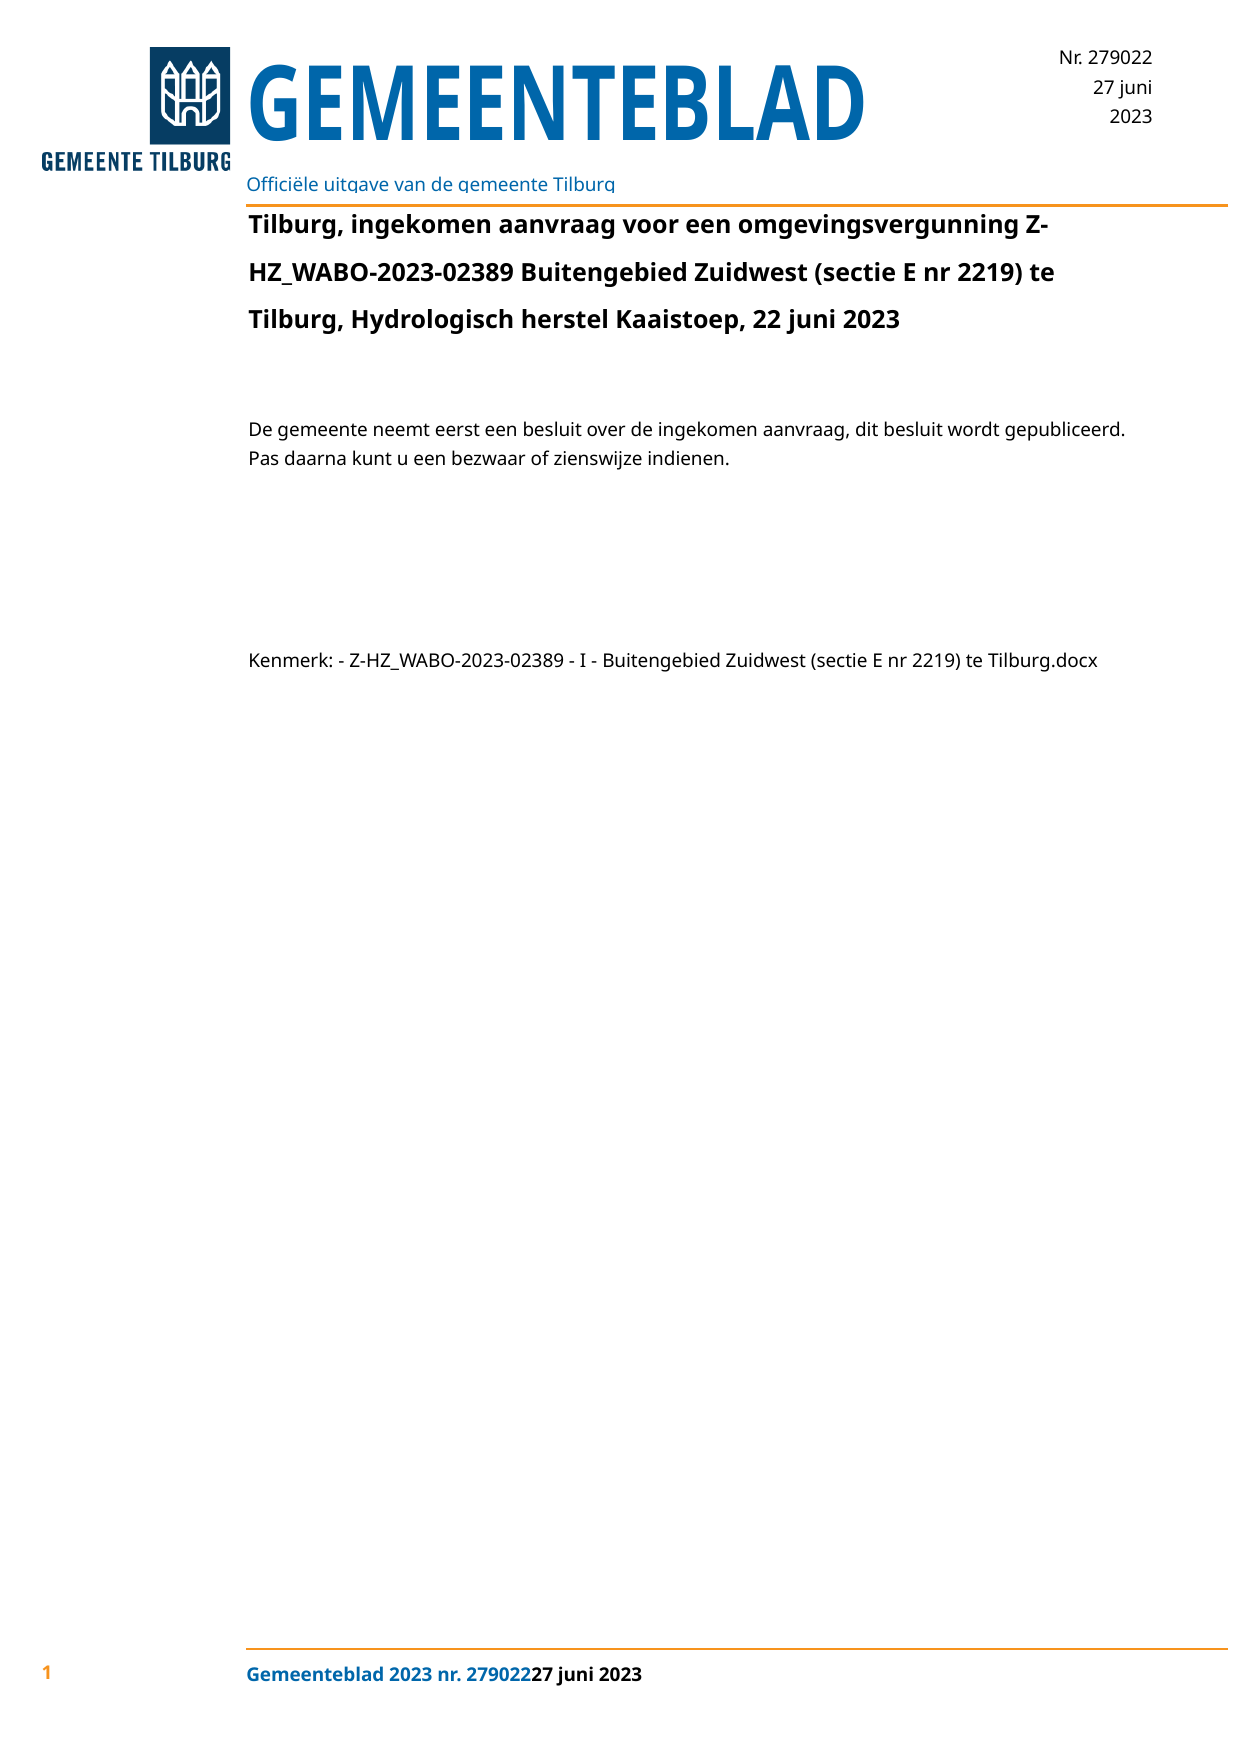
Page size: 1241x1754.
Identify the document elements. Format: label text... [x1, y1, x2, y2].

text Kenmerk: - Z-HZ_WABO-2023-02389 - I - Buitengebied Zuidwest (sectie E nr 2219) te Tilburg.docx [248, 647, 1152, 673]
text De gemeente neemt eerst een besluit over de ingekomen aanvraag, dit besluit wordt gepubliceerd. Pas daarna kunt u een bezwaar of zienswijze indienen. [248, 416, 1152, 471]
picture [41, 47, 231, 172]
text Tilburg, ingekomen aanvraag voor een omgevingsvergunning Z-HZ_WABO-2023-02389 Buitengebied Zuidwest (sectie E nr 2219) te Tilburg, Hydrologisch herstel Kaaistoep, 22 juni 2023 [248, 207, 1152, 336]
